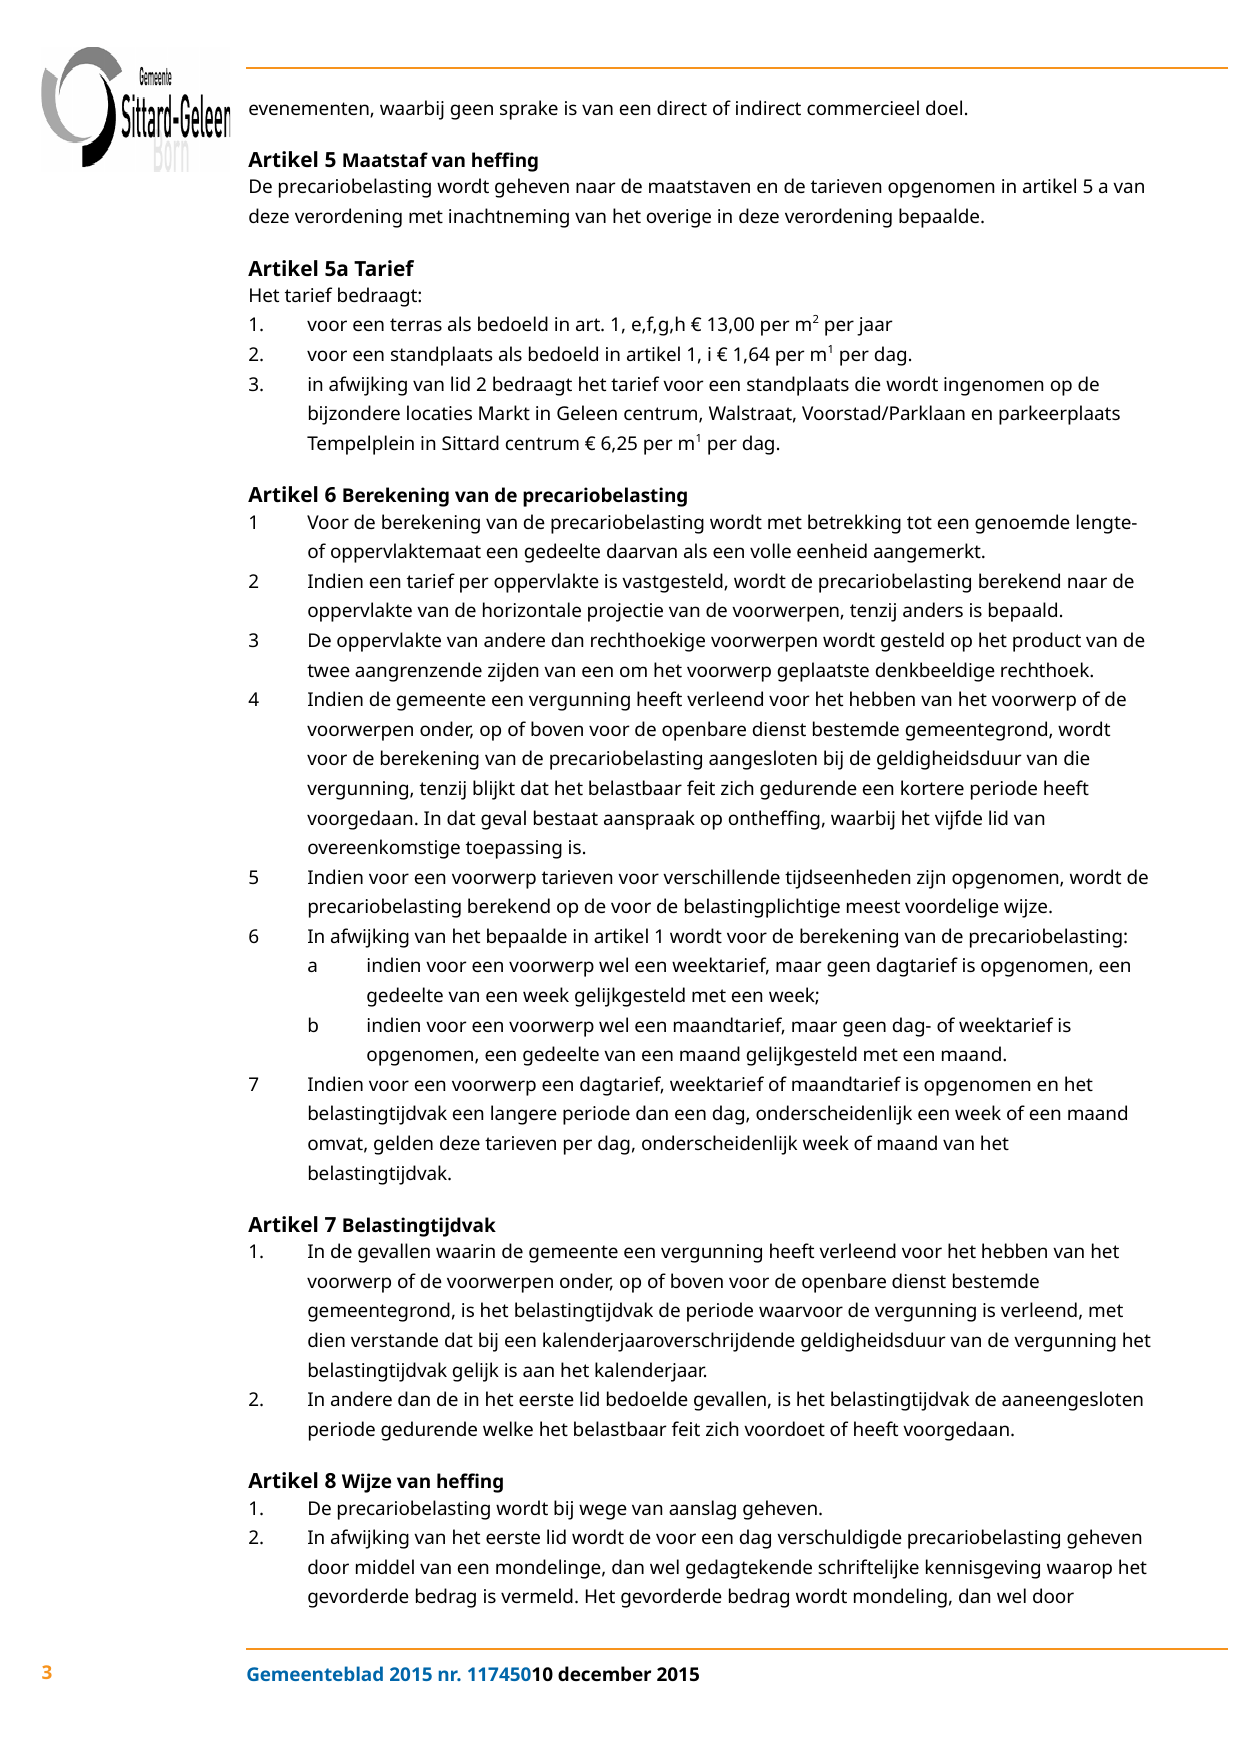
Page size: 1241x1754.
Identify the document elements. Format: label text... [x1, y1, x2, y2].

list In afwijking van het bepaalde in artikel 1 wordt voor de berekening van de precariobelasting: [248, 923, 1152, 949]
text Artikel 7 Belastingtijdvak [248, 1210, 1152, 1238]
picture [41, 47, 231, 172]
text Artikel 5a Tarief [248, 254, 1152, 282]
list In de gevallen waarin de gemeente een vergunning heeft verleend voor het hebben van het voorwerp of de voorwerpen onder, op of boven voor de openbare dienst bestemde gemeentegrond, is het belastingtijdvak de periode waarvoor de vergunning is verleend, met dien verstande dat bij een kalenderjaaroverschrijdende geldigheidsduur van de vergunning het belastingtijdvak gelijk is aan het kalenderjaar. [248, 1238, 1152, 1383]
text Artikel 5 Maatstaf van heffing [248, 145, 1152, 174]
list In afwijking van het eerste lid wordt de voor een dag verschuldigde precariobelasting geheven door middel van een mondelinge, dan wel gedagtekende schriftelijke kennisgeving waarop het gevorderde bedrag is vermeld. Het gevorderde bedrag wordt mondeling, dan wel door [248, 1524, 1152, 1609]
list Voor de berekening van de precariobelasting wordt met betrekking tot een genoemde lengte- of oppervlaktemaat een gedeelte daarvan als een volle eenheid aangemerkt. [248, 509, 1152, 564]
text Artikel 6 Berekening van de precariobelasting [248, 480, 1152, 509]
text Artikel 8 Wijze van heffing [248, 1466, 1152, 1495]
text Het tarief bedraagt: [248, 282, 1152, 308]
list voor een standplaats als bedoeld in artikel 1, i € 1,64 per m1 per dag. [248, 341, 1152, 367]
list Indien een tarief per oppervlakte is vastgesteld, wordt de precariobelasting berekend naar de oppervlakte van de horizontale projectie van de voorwerpen, tenzij anders is bepaald. [248, 568, 1152, 623]
list De oppervlakte van andere dan rechthoekige voorwerpen wordt gesteld op het product van de twee aangrenzende zijden van een om het voorwerp geplaatste denkbeeldige rechthoek. [248, 627, 1152, 682]
list in afwijking van lid 2 bedraagt het tarief voor een standplaats die wordt ingenomen op de bijzondere locaties Markt in Geleen centrum, Walstraat, Voorstad/Parklaan en parkeerplaats Tempelplein in Sittard centrum € 6,25 per m1 per dag. [248, 371, 1152, 456]
text evenementen, waarbij geen sprake is van een direct of indirect commercieel doel. [248, 95, 1152, 121]
list voor een terras als bedoeld in art. 1, e,f,g,h € 13,00 per m2 per jaar [248, 312, 1152, 337]
list De precariobelasting wordt bij wege van aanslag geheven. [248, 1495, 1152, 1521]
list In andere dan de in het eerste lid bedoelde gevallen, is het belastingtijdvak de aaneengesloten periode gedurende welke het belastbaar feit zich voordoet of heeft voorgedaan. [248, 1386, 1152, 1442]
list Indien de gemeente een vergunning heeft verleend voor het hebben van het voorwerp of de voorwerpen onder, op of boven voor de openbare dienst bestemde gemeentegrond, wordt voor de berekening van de precariobelasting aangesloten bij de geldigheidsduur van die vergunning, tenzij blijkt dat het belastbaar feit zich gedurende een kortere periode heeft voorgedaan. In dat geval bestaat aanspraak op ontheffing, waarbij het vijfde lid van overeenkomstige toepassing is. [248, 686, 1152, 860]
list indien voor een voorwerp wel een weektarief, maar geen dagtarief is opgenomen, een gedeelte van een week gelijkgesteld met een week; [307, 953, 1152, 1008]
list Indien voor een voorwerp een dagtarief, weektarief of maandtarief is opgenomen en het belastingtijdvak een langere periode dan een dag, onderscheidenlijk een week of een maand omvat, gelden deze tarieven per dag, onderscheidenlijk week of maand van het belastingtijdvak. [248, 1071, 1152, 1185]
list indien voor een voorwerp wel een maandtarief, maar geen dag- of weektarief is opgenomen, een gedeelte van een maand gelijkgesteld met een maand. [307, 1012, 1152, 1067]
text De precariobelasting wordt geheven naar de maatstaven en de tarieven opgenomen in artikel 5 a van deze verordening met inachtneming van het overige in deze verordening bepaalde. [248, 174, 1152, 229]
list Indien voor een voorwerp tarieven voor verschillende tijdseenheden zijn opgenomen, wordt de precariobelasting berekend op de voor de belastingplichtige meest voordelige wijze. [248, 864, 1152, 919]
